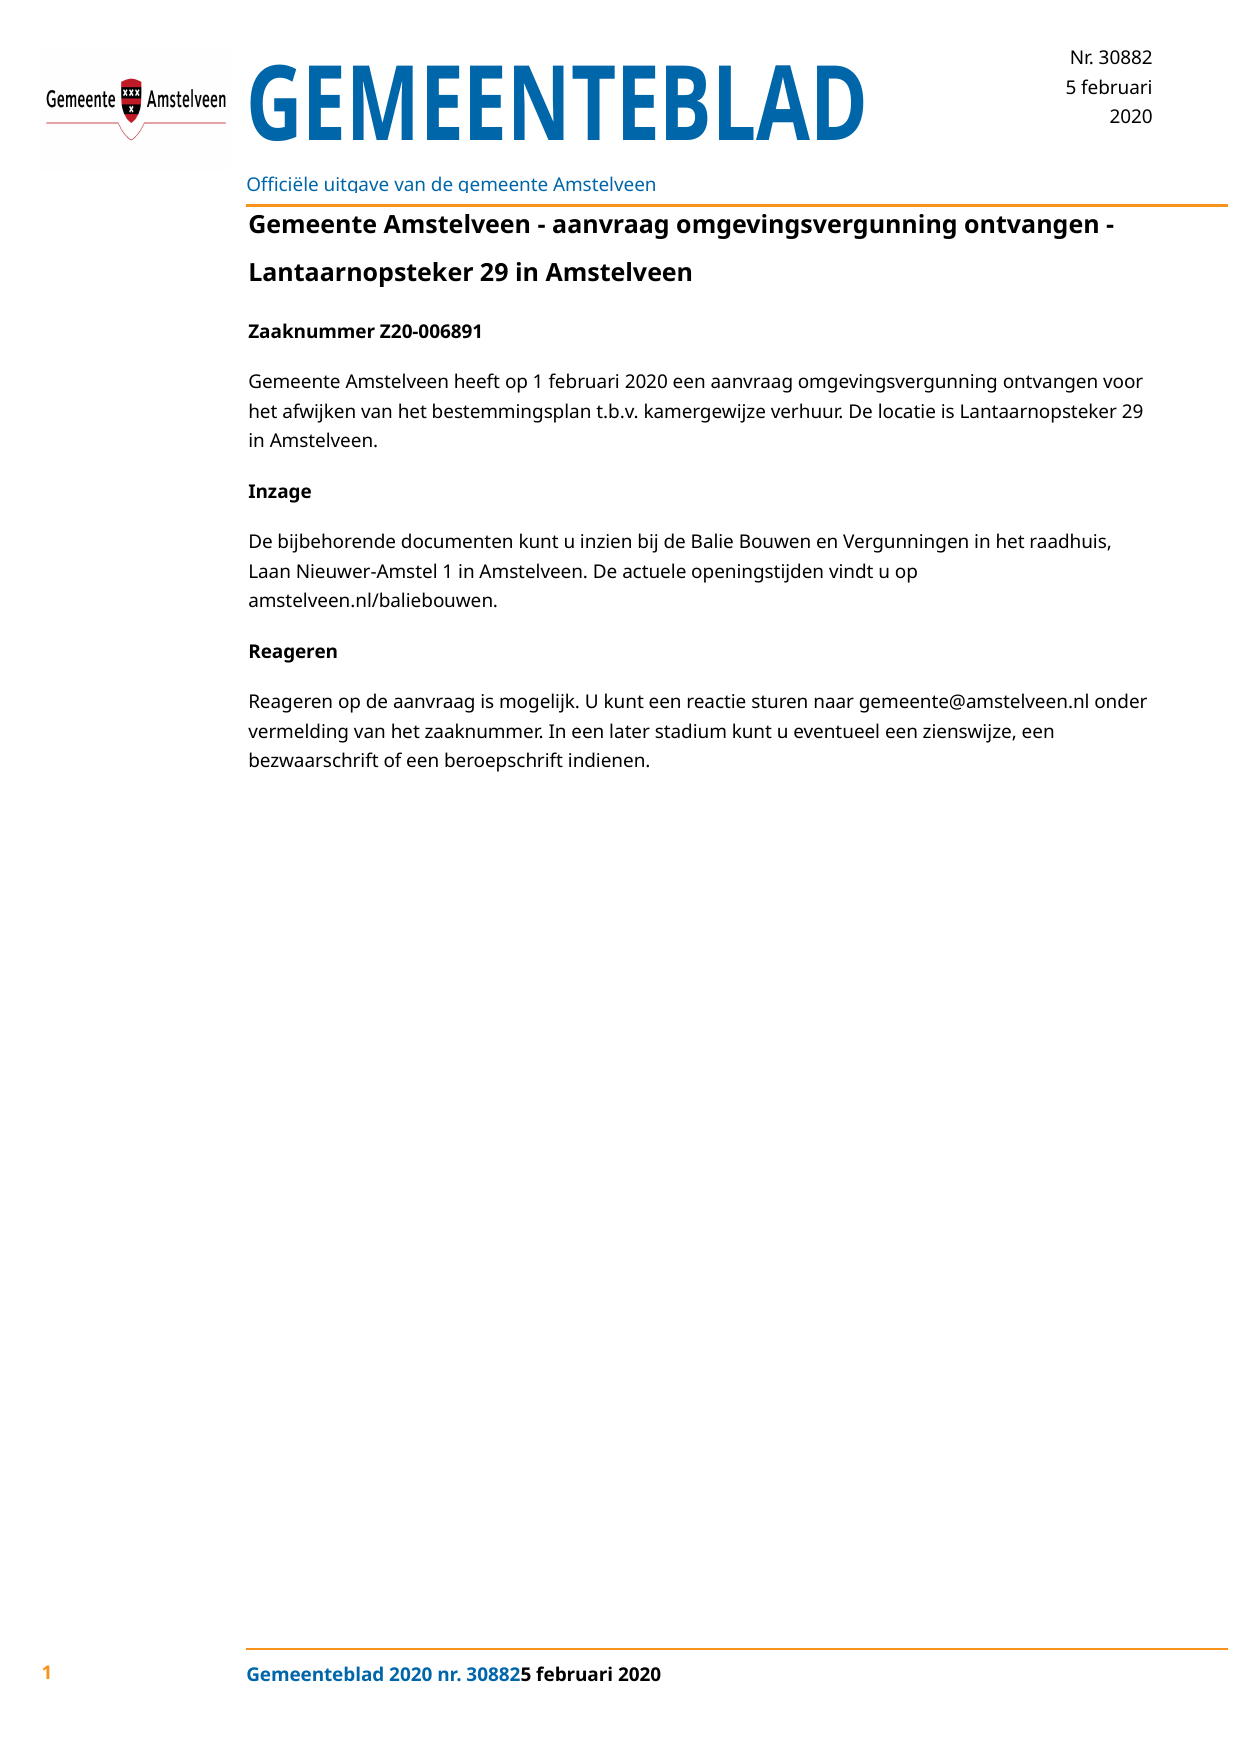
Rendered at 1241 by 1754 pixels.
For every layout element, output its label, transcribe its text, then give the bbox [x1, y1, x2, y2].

text Gemeente Amstelveen heeft op 1 februari 2020 een aanvraag omgevingsvergunning ontvangen voor het afwijken van het bestemmingsplan t.b.v. kamergewijze verhuur. De locatie is Lantaarnopsteker 29 in Amstelveen. [248, 368, 1152, 453]
text Reageren [248, 638, 1152, 664]
text Zaaknummer Z20-006891 [248, 318, 1152, 344]
text Gemeente Amstelveen - aanvraag omgevingsvergunning ontvangen - Lantaarnopsteker 29 in Amstelveen [248, 207, 1152, 288]
text De bijbehorende documenten kunt u inzien bij de Balie Bouwen en Vergunningen in het raadhuis, Laan Nieuwer-Amstel 1 in Amstelveen. De actuele openingstijden vindt u op amstelveen.nl/baliebouwen. [248, 528, 1152, 613]
text Inzage [248, 478, 1152, 504]
text Reageren op de aanvraag is mogelijk. U kunt een reactie sturen naar gemeente@amstelveen.nl onder vermelding van het zaaknummer. In een later stadium kunt u eventueel een zienswijze, een bezwaarschrift of een beroepschrift indienen. [248, 688, 1152, 773]
picture [41, 47, 231, 172]
